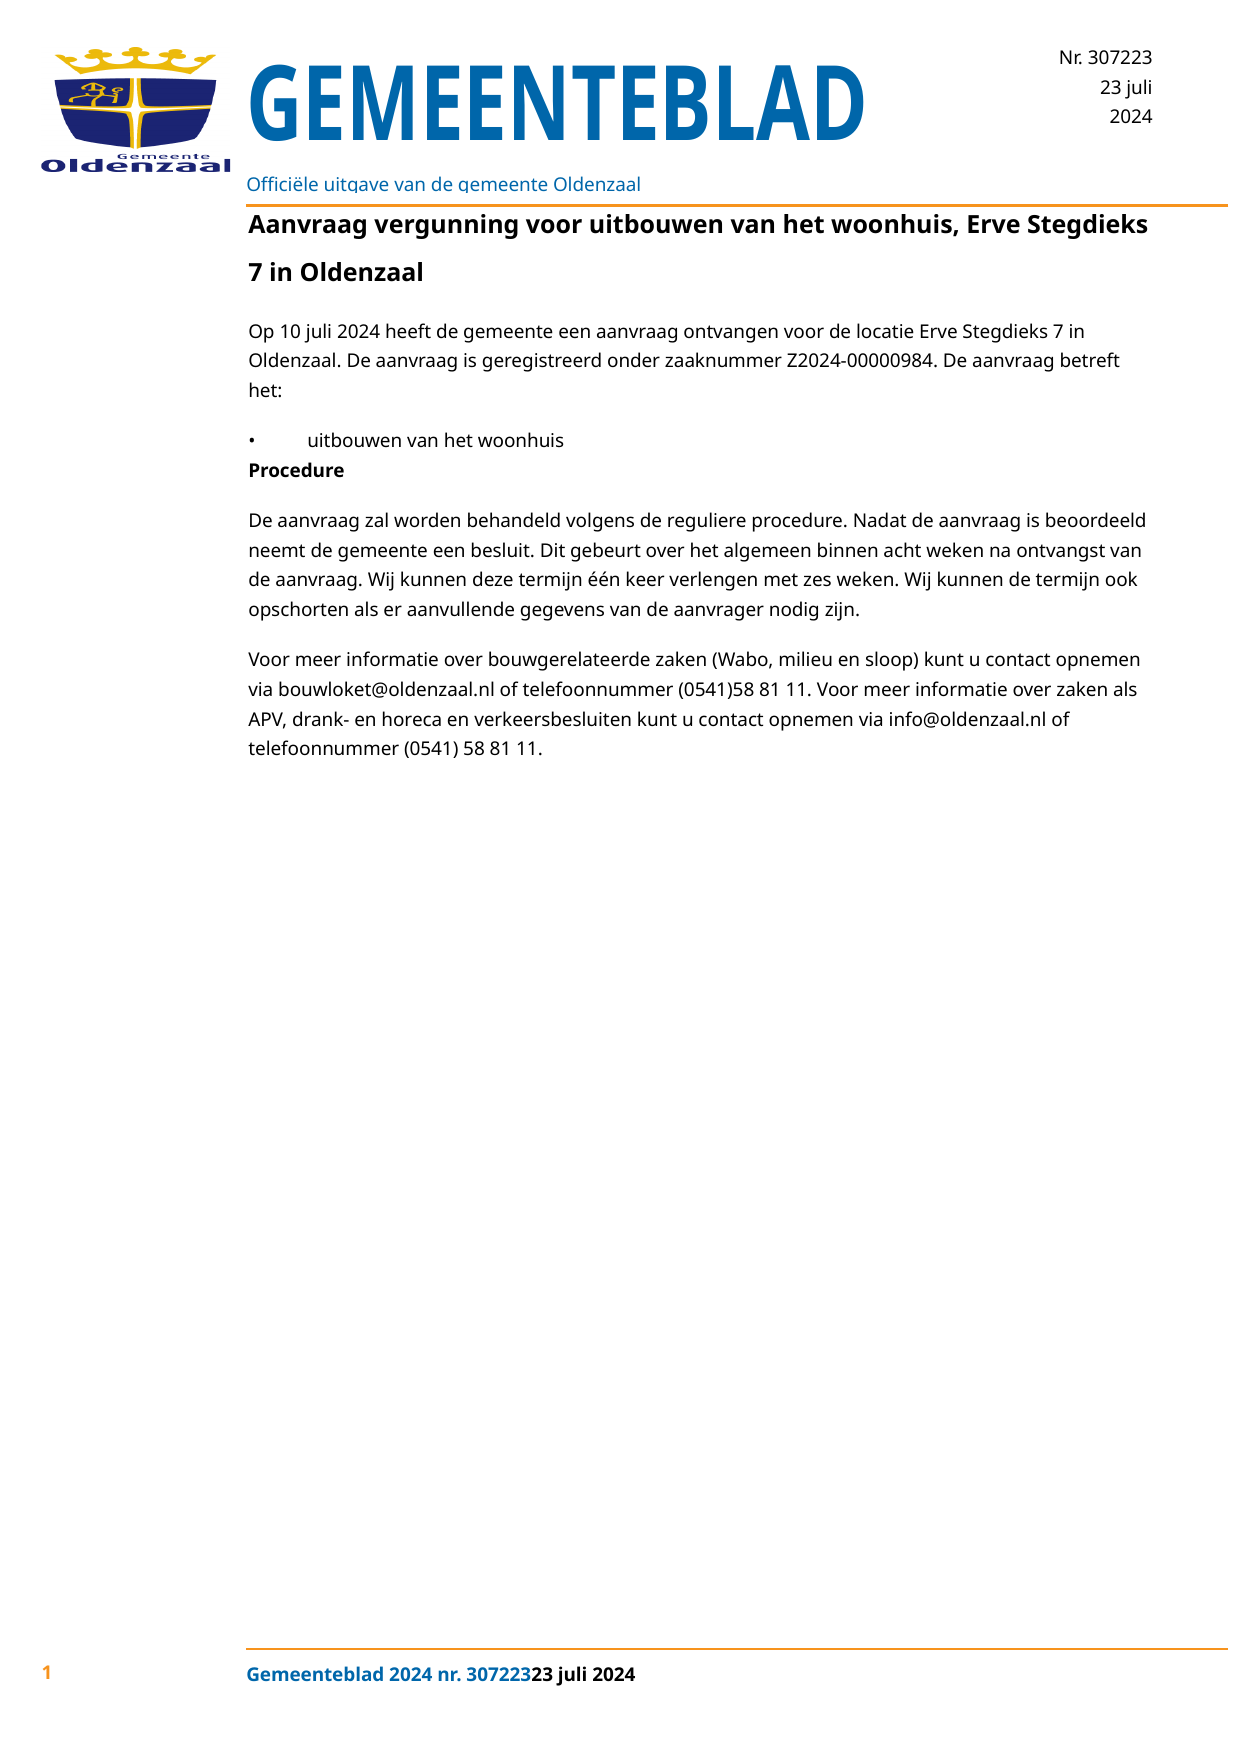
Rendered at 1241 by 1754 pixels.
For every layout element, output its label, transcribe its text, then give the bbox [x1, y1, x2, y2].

text De aanvraag zal worden behandeld volgens de reguliere procedure. Nadat de aanvraag is beoordeeld neemt de gemeente een besluit. Dit gebeurt over het algemeen binnen acht weken na ontvangst van de aanvraag. Wij kunnen deze termijn één keer verlengen met zes weken. Wij kunnen de termijn ook opschorten als er aanvullende gegevens van de aanvrager nodig zijn. [248, 507, 1152, 622]
picture [41, 47, 231, 172]
text Procedure [248, 457, 1152, 483]
text Voor meer informatie over bouwgerelateerde zaken (Wabo, milieu en sloop) kunt u contact opnemen via bouwloket@oldenzaal.nl of telefoonnummer (0541)58 81 11. Voor meer informatie over zaken als APV, drank- en horeca en verkeersbesluiten kunt u contact opnemen via info@oldenzaal.nl of telefoonnummer (0541) 58 81 11. [248, 647, 1152, 761]
list uitbouwen van het woonhuis [248, 427, 1152, 453]
text Aanvraag vergunning voor uitbouwen van het woonhuis, Erve Stegdieks 7 in Oldenzaal [248, 207, 1152, 288]
text Op 10 juli 2024 heeft de gemeente een aanvraag ontvangen voor de locatie Erve Stegdieks 7 in Oldenzaal. De aanvraag is geregistreerd onder zaaknummer Z2024-00000984. De aanvraag betreft het: [248, 318, 1152, 403]
